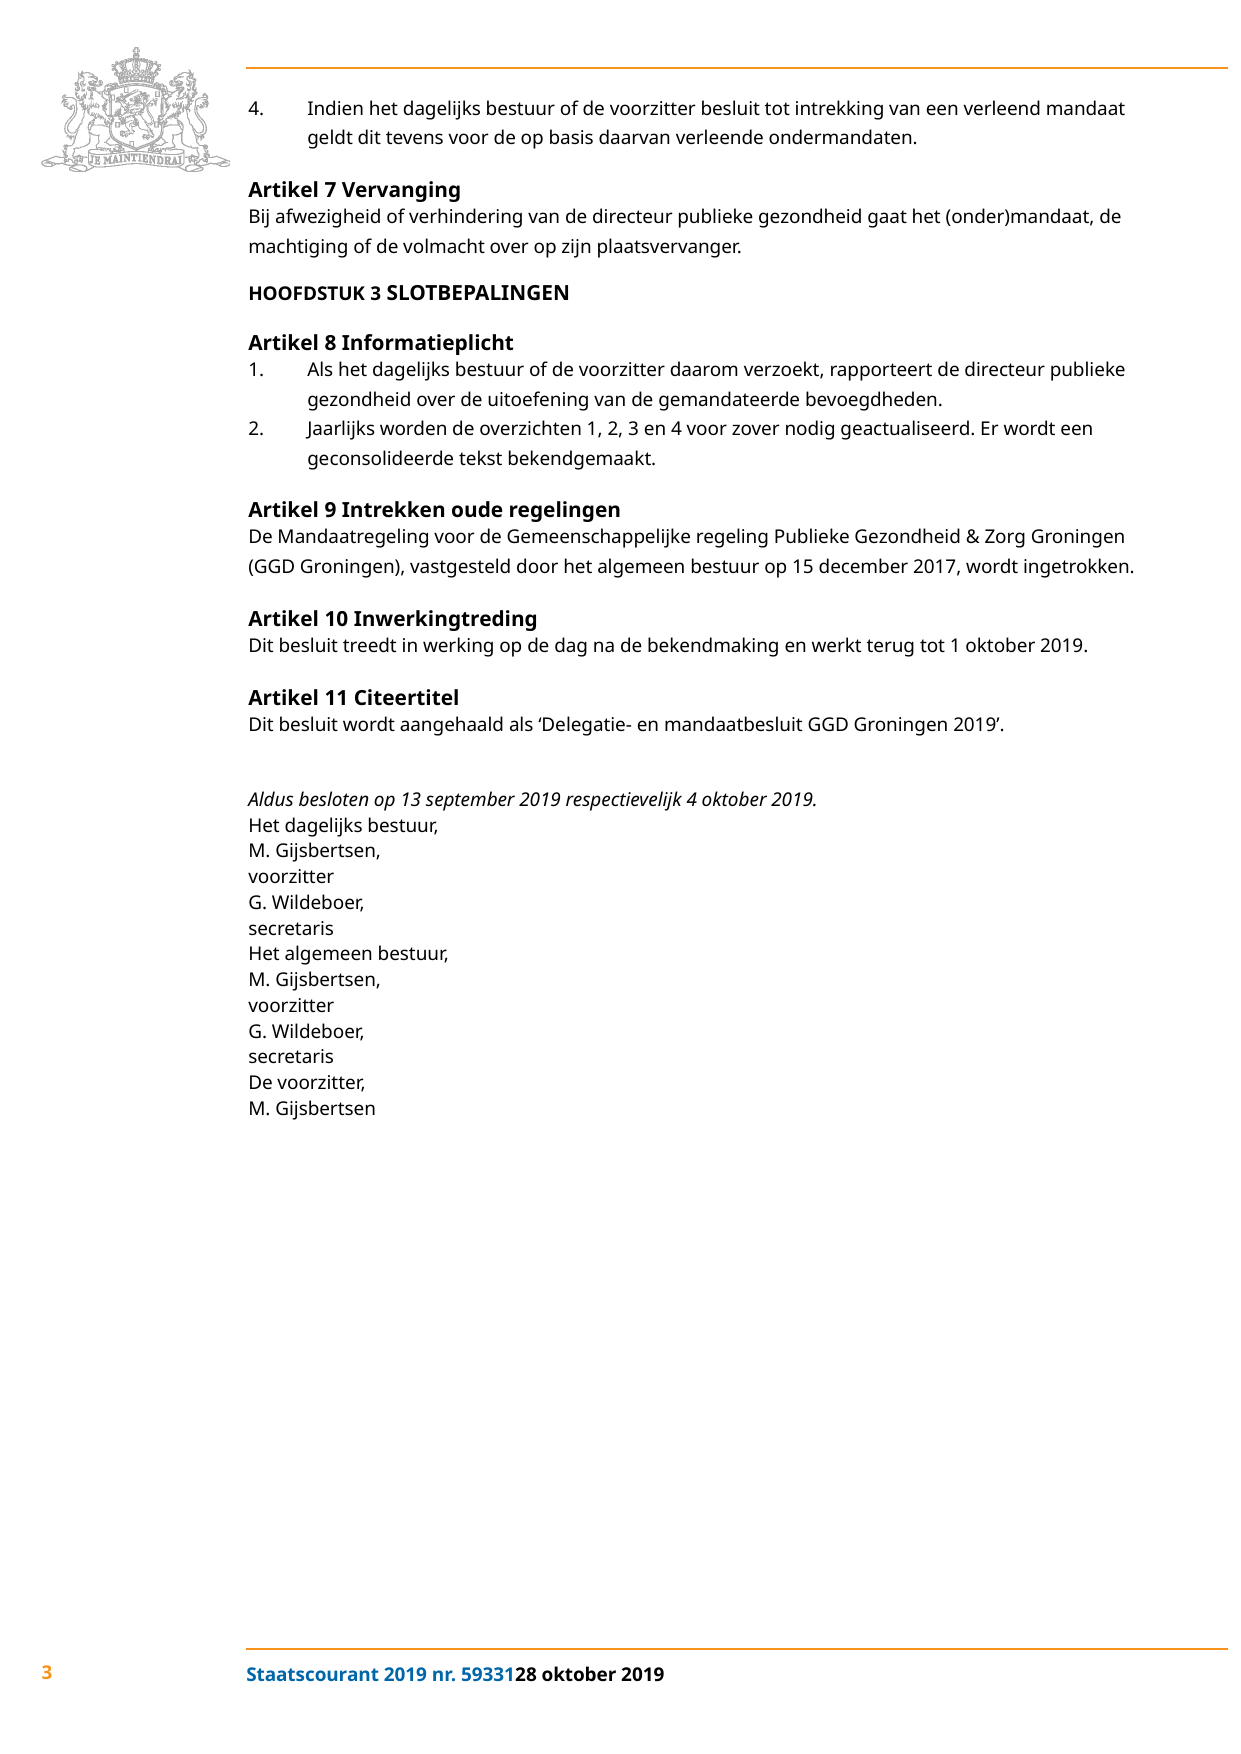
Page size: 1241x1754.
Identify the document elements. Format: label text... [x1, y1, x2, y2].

text Artikel 11 Citeertitel [248, 683, 1152, 711]
text Artikel 8 Informatieplicht [248, 328, 1152, 356]
text De voorzitter, [248, 1069, 1152, 1095]
text Dit besluit treedt in werking op de dag na de bekendmaking en werkt terug tot 1 oktober 2019. [248, 632, 1152, 658]
text voorzitter [248, 992, 1152, 1018]
list Indien het dagelijks bestuur of de voorzitter besluit tot intrekking van een verleend mandaat geldt dit tevens voor de op basis daarvan verleende ondermandaten. [248, 95, 1152, 150]
list Als het dagelijks bestuur of de voorzitter daarom verzoekt, rapporteert de directeur publieke gezondheid over de uitoefening van de gemandateerde bevoegdheden. [248, 356, 1152, 411]
text HOOFDSTUK 3 SLOTBEPALINGEN [248, 278, 1152, 307]
text G. Wildeboer, [248, 1018, 1152, 1043]
text M. Gijsbertsen, [248, 838, 1152, 863]
text Artikel 7 Vervanging [248, 175, 1152, 203]
text voorzitter [248, 863, 1152, 889]
text Bij afwezigheid of verhindering van de directeur publieke gezondheid gaat het (onder)mandaat, de machtiging of de volmacht over op zijn plaatsvervanger. [248, 203, 1152, 258]
text M. Gijsbertsen, [248, 966, 1152, 992]
text secretaris [248, 1043, 1152, 1069]
text Artikel 9 Intrekken oude regelingen [248, 495, 1152, 524]
text Artikel 10 Inwerkingtreding [248, 604, 1152, 632]
text M. Gijsbertsen [248, 1095, 1152, 1121]
text Aldus besloten op 13 september 2019 respectievelijk 4 oktober 2019. [248, 786, 1152, 812]
text Het dagelijks bestuur, [248, 812, 1152, 838]
list Jaarlijks worden de overzichten 1, 2, 3 en 4 voor zover nodig geactualiseerd. Er wordt een geconsolideerde tekst bekendgemaakt. [248, 415, 1152, 471]
picture [41, 47, 231, 172]
text G. Wildeboer, [248, 889, 1152, 915]
text De Mandaatregeling voor de Gemeenschappelijke regeling Publieke Gezondheid & Zorg Groningen (GGD Groningen), vastgesteld door het algemeen bestuur op 15 december 2017, wordt ingetrokken. [248, 524, 1152, 579]
text Dit besluit wordt aangehaald als ‘Delegatie- en mandaatbesluit GGD Groningen 2019’. [248, 711, 1152, 737]
text Het algemeen bestuur, [248, 941, 1152, 966]
text secretaris [248, 915, 1152, 941]
